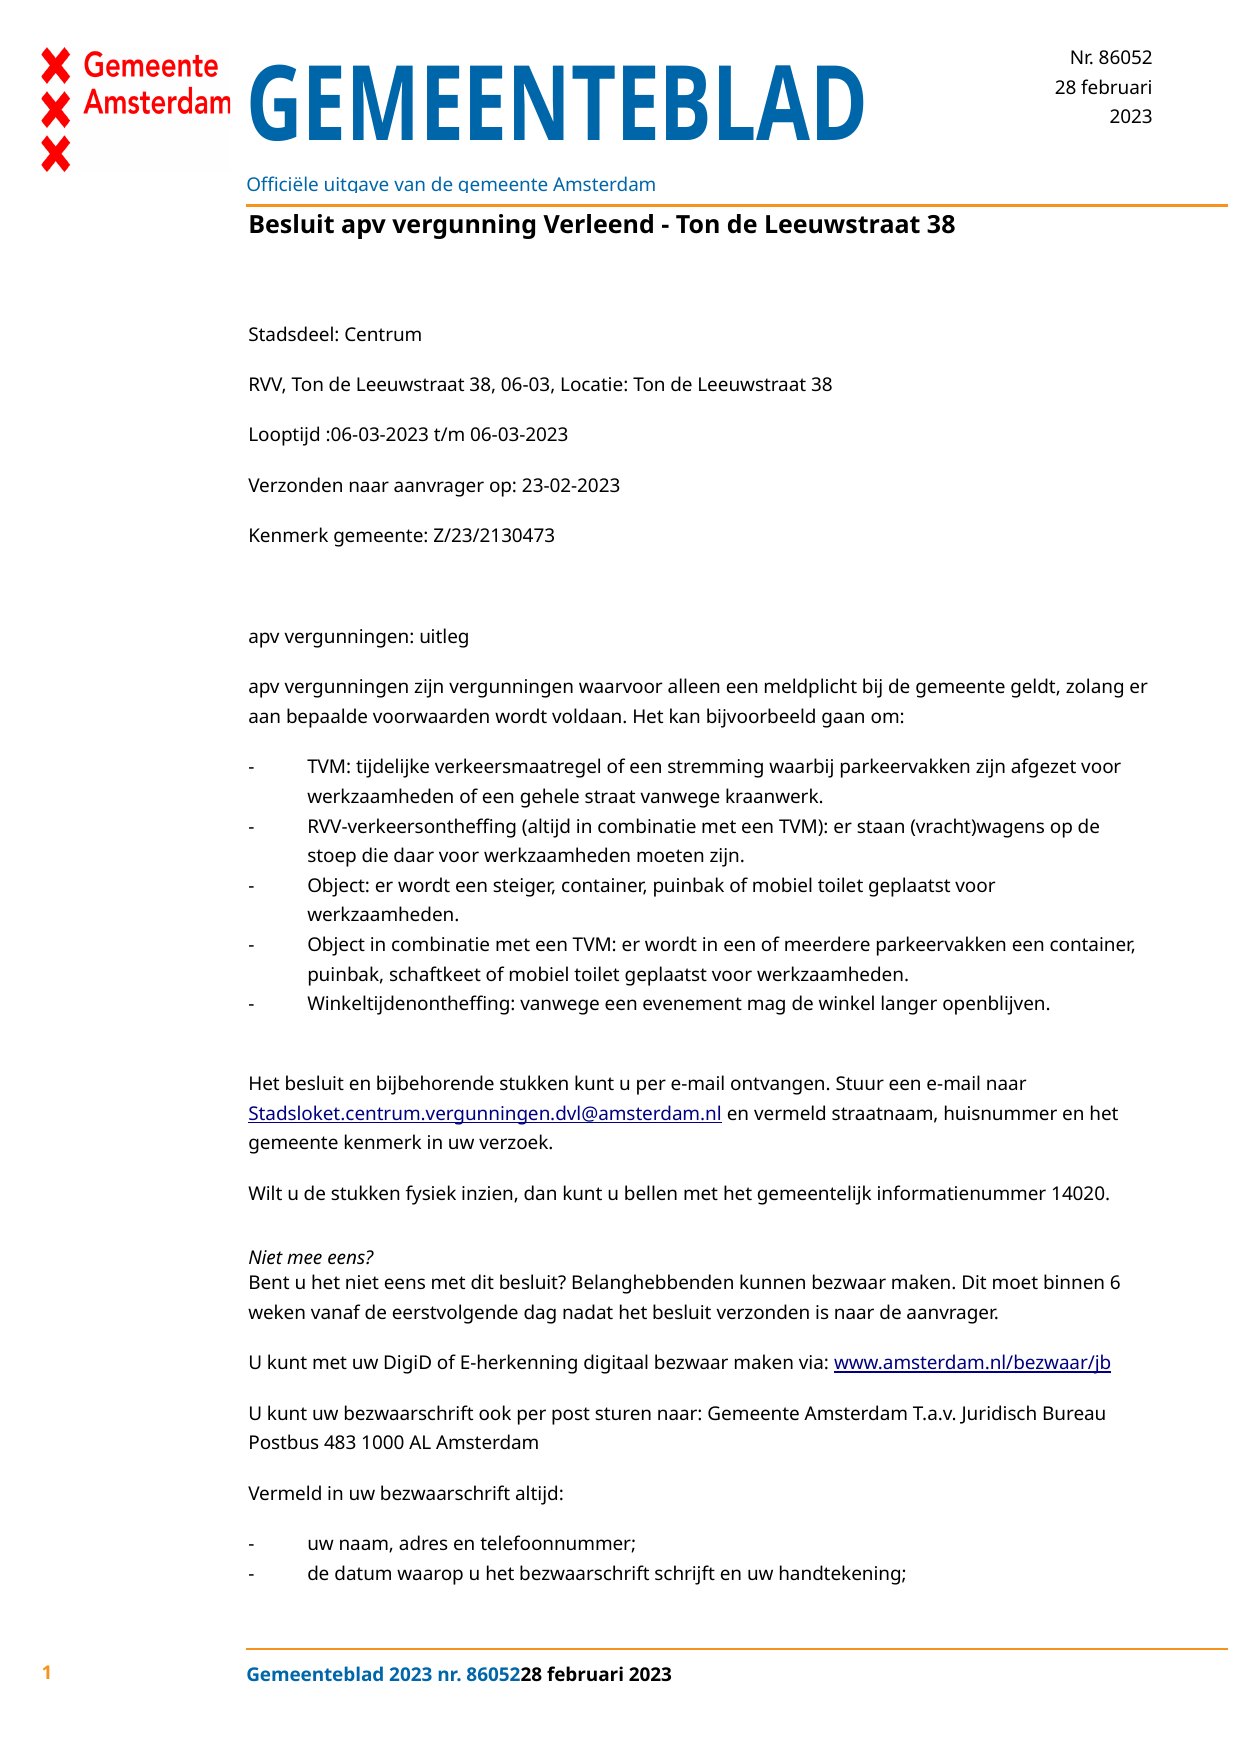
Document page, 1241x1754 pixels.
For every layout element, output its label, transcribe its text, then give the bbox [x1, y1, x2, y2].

text Stadsdeel: Centrum [248, 321, 1152, 346]
text U kunt met uw DigiD of E-herkenning digitaal bezwaar maken via: www.amsterdam.nl/bezwaar/jb [248, 1349, 1152, 1375]
text Looptijd :06-03-2023 t/m 06-03-2023 [248, 422, 1152, 447]
list RVV-verkeersontheffing (altijd in combinatie met een TVM): er staan (vracht)wagens op de stoep die daar voor werkzaamheden moeten zijn. [248, 813, 1152, 868]
list Object: er wordt een steiger, container, puinbak of mobiel toilet geplaatst voor werkzaamheden. [248, 872, 1152, 927]
list TVM: tijdelijke verkeersmaatregel of een stremming waarbij parkeervakken zijn afgezet voor werkzaamheden of een gehele straat vanwege kraanwerk. [248, 754, 1152, 809]
list Object in combinatie met een TVM: er wordt in een of meerdere parkeervakken een container, puinbak, schaftkeet of mobiel toilet geplaatst voor werkzaamheden. [248, 931, 1152, 986]
picture [41, 47, 231, 172]
list de datum waarop u het bezwaarschrift schrijft en uw handtekening; [248, 1560, 1152, 1586]
text Vermeld in uw bezwaarschrift altijd: [248, 1480, 1152, 1506]
text Niet mee eens? [248, 1244, 1152, 1269]
list Winkeltijdenontheffing: vanwege een evenement mag de winkel langer openblijven. [248, 990, 1152, 1016]
text apv vergunningen: uitleg [248, 623, 1152, 649]
text Het besluit en bijbehorende stukken kunt u per e-mail ontvangen. Stuur een e-mail naar Stadsloket.centrum.vergunningen.dvl@amsterdam.nl en vermeld straatnaam, huisnummer en het gemeente kenmerk in uw verzoek. [248, 1070, 1152, 1155]
text Besluit apv vergunning Verleend - Ton de Leeuwstraat 38 [248, 207, 1152, 241]
text Verzonden naar aanvrager op: 23-02-2023 [248, 472, 1152, 498]
text apv vergunningen zijn vergunningen waarvoor alleen een meldplicht bij de gemeente geldt, zolang er aan bepaalde voorwaarden wordt voldaan. Het kan bijvoorbeeld gaan om: [248, 674, 1152, 729]
list uw naam, adres en telefoonnummer; [248, 1530, 1152, 1556]
text Wilt u de stukken fysiek inzien, dan kunt u bellen met het gemeentelijk informatienummer 14020. [248, 1180, 1152, 1206]
text Bent u het niet eens met dit besluit? Belanghebbenden kunnen bezwaar maken. Dit moet binnen 6 weken vanaf de eerstvolgende dag nadat het besluit verzonden is naar de aanvrager. [248, 1269, 1152, 1325]
text RVV, Ton de Leeuwstraat 38, 06-03, Locatie: Ton de Leeuwstraat 38 [248, 371, 1152, 397]
text Kenmerk gemeente: Z/23/2130473 [248, 522, 1152, 548]
text U kunt uw bezwaarschrift ook per post sturen naar: Gemeente Amsterdam T.a.v. Juridisch Bureau Postbus 483 1000 AL Amsterdam [248, 1400, 1152, 1455]
